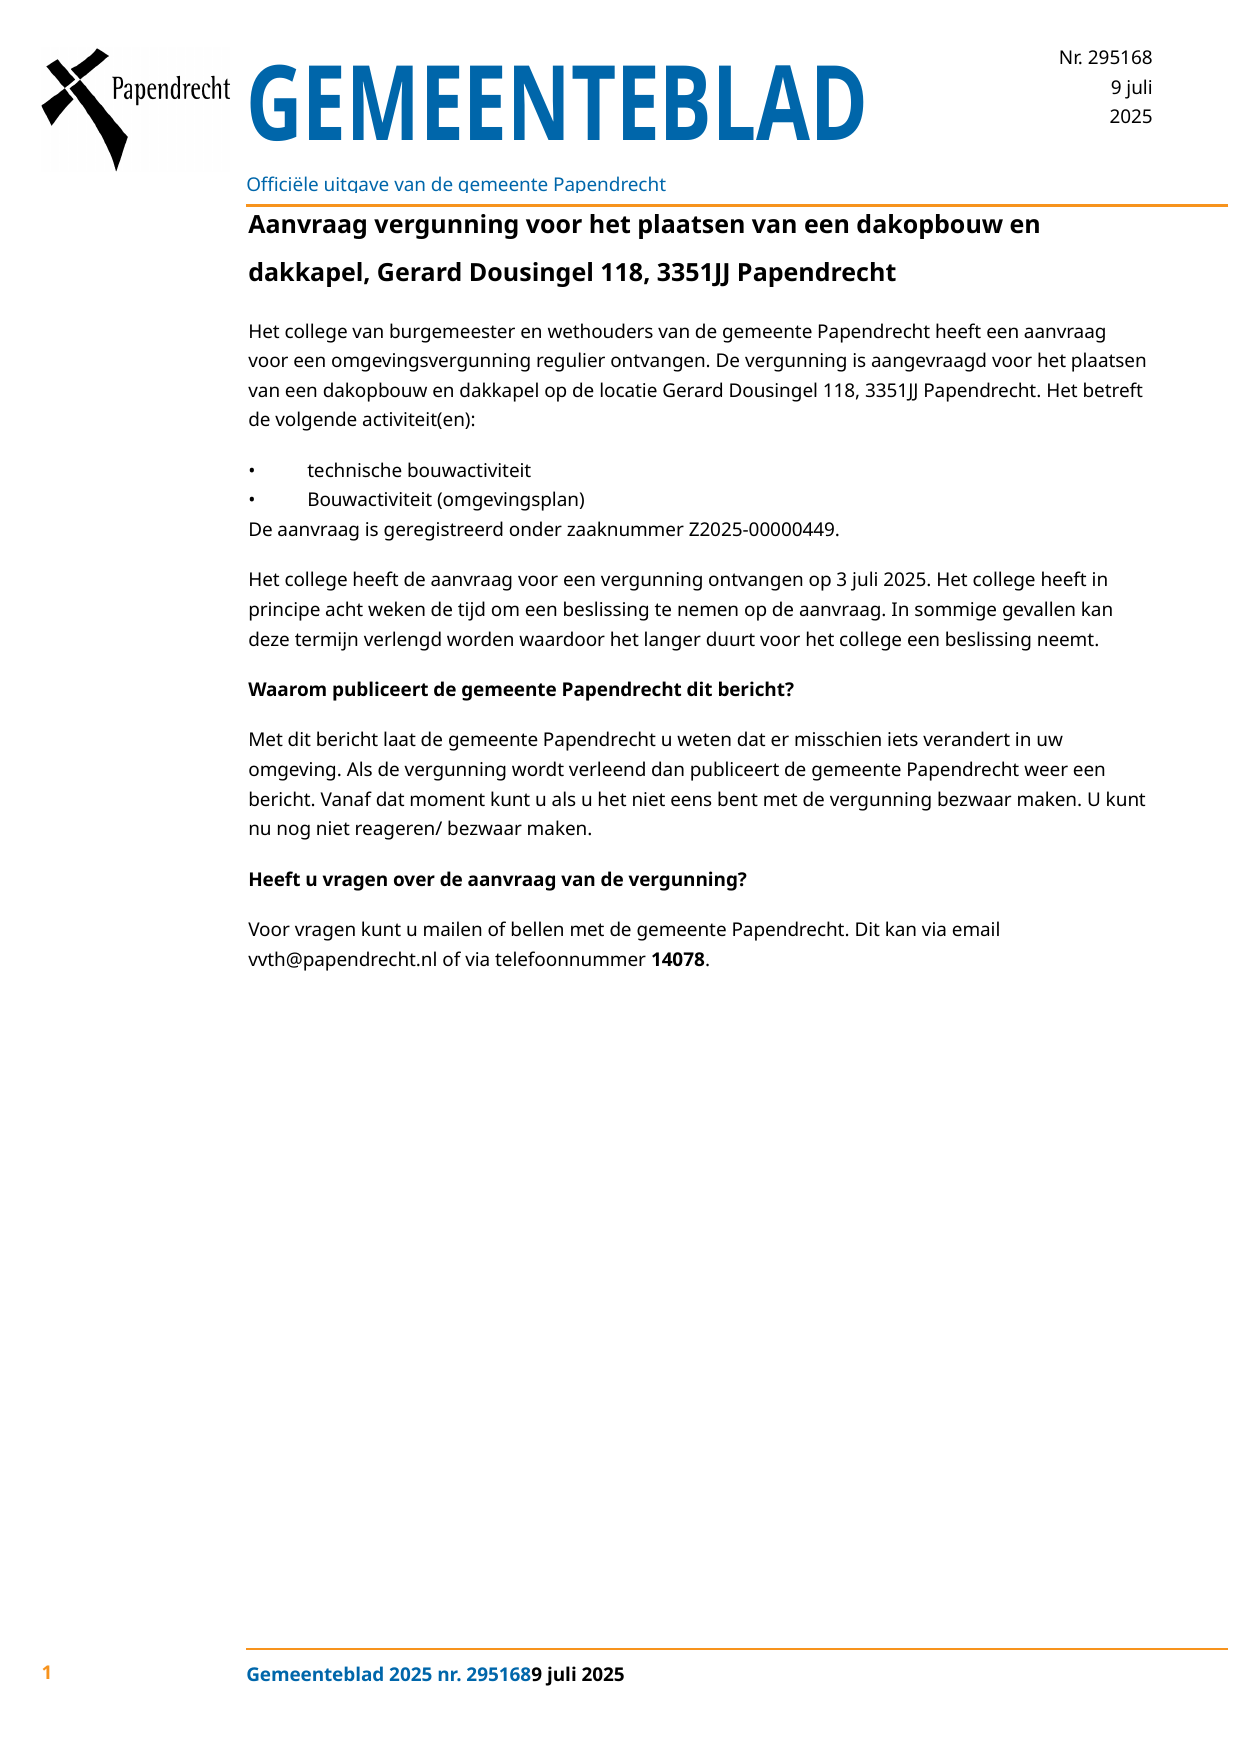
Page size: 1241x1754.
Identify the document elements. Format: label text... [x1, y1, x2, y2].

text Met dit bericht laat de gemeente Papendrecht u weten dat er misschien iets verandert in uw omgeving. Als de vergunning wordt verleend dan publiceert de gemeente Papendrecht weer een bericht. Vanaf dat moment kunt u als u het niet eens bent met de vergunning bezwaar maken. U kunt nu nog niet reageren/ bezwaar maken. [248, 727, 1152, 841]
text Het college heeft de aanvraag voor een vergunning ontvangen op 3 juli 2025. Het college heeft in principe acht weken de tijd om een beslissing te nemen op de aanvraag. In sommige gevallen kan deze termijn verlengd worden waardoor het langer duurt voor het college een beslissing neemt. [248, 567, 1152, 652]
list Bouwactiviteit (omgevingsplan) [248, 487, 1152, 512]
text De aanvraag is geregistreerd onder zaaknummer Z2025-00000449. [248, 516, 1152, 542]
picture [41, 47, 231, 172]
text Aanvraag vergunning voor het plaatsen van een dakopbouw en dakkapel, Gerard Dousingel 118, 3351JJ Papendrecht [248, 207, 1152, 288]
list technische bouwactiviteit [248, 457, 1152, 483]
text Waarom publiceert de gemeente Papendrecht dit bericht? [248, 676, 1152, 702]
text Het college van burgemeester en wethouders van de gemeente Papendrecht heeft een aanvraag voor een omgevingsvergunning regulier ontvangen. De vergunning is aangevraagd voor het plaatsen van een dakopbouw en dakkapel op de locatie Gerard Dousingel 118, 3351JJ Papendrecht. Het betreft de volgende activiteit(en): [248, 318, 1152, 432]
text Heeft u vragen over de aanvraag van de vergunning? [248, 866, 1152, 892]
text Voor vragen kunt u mailen of bellen met de gemeente Papendrecht. Dit kan via email vvth@papendrecht.nl of via telefoonnummer 14078. [248, 916, 1152, 972]
